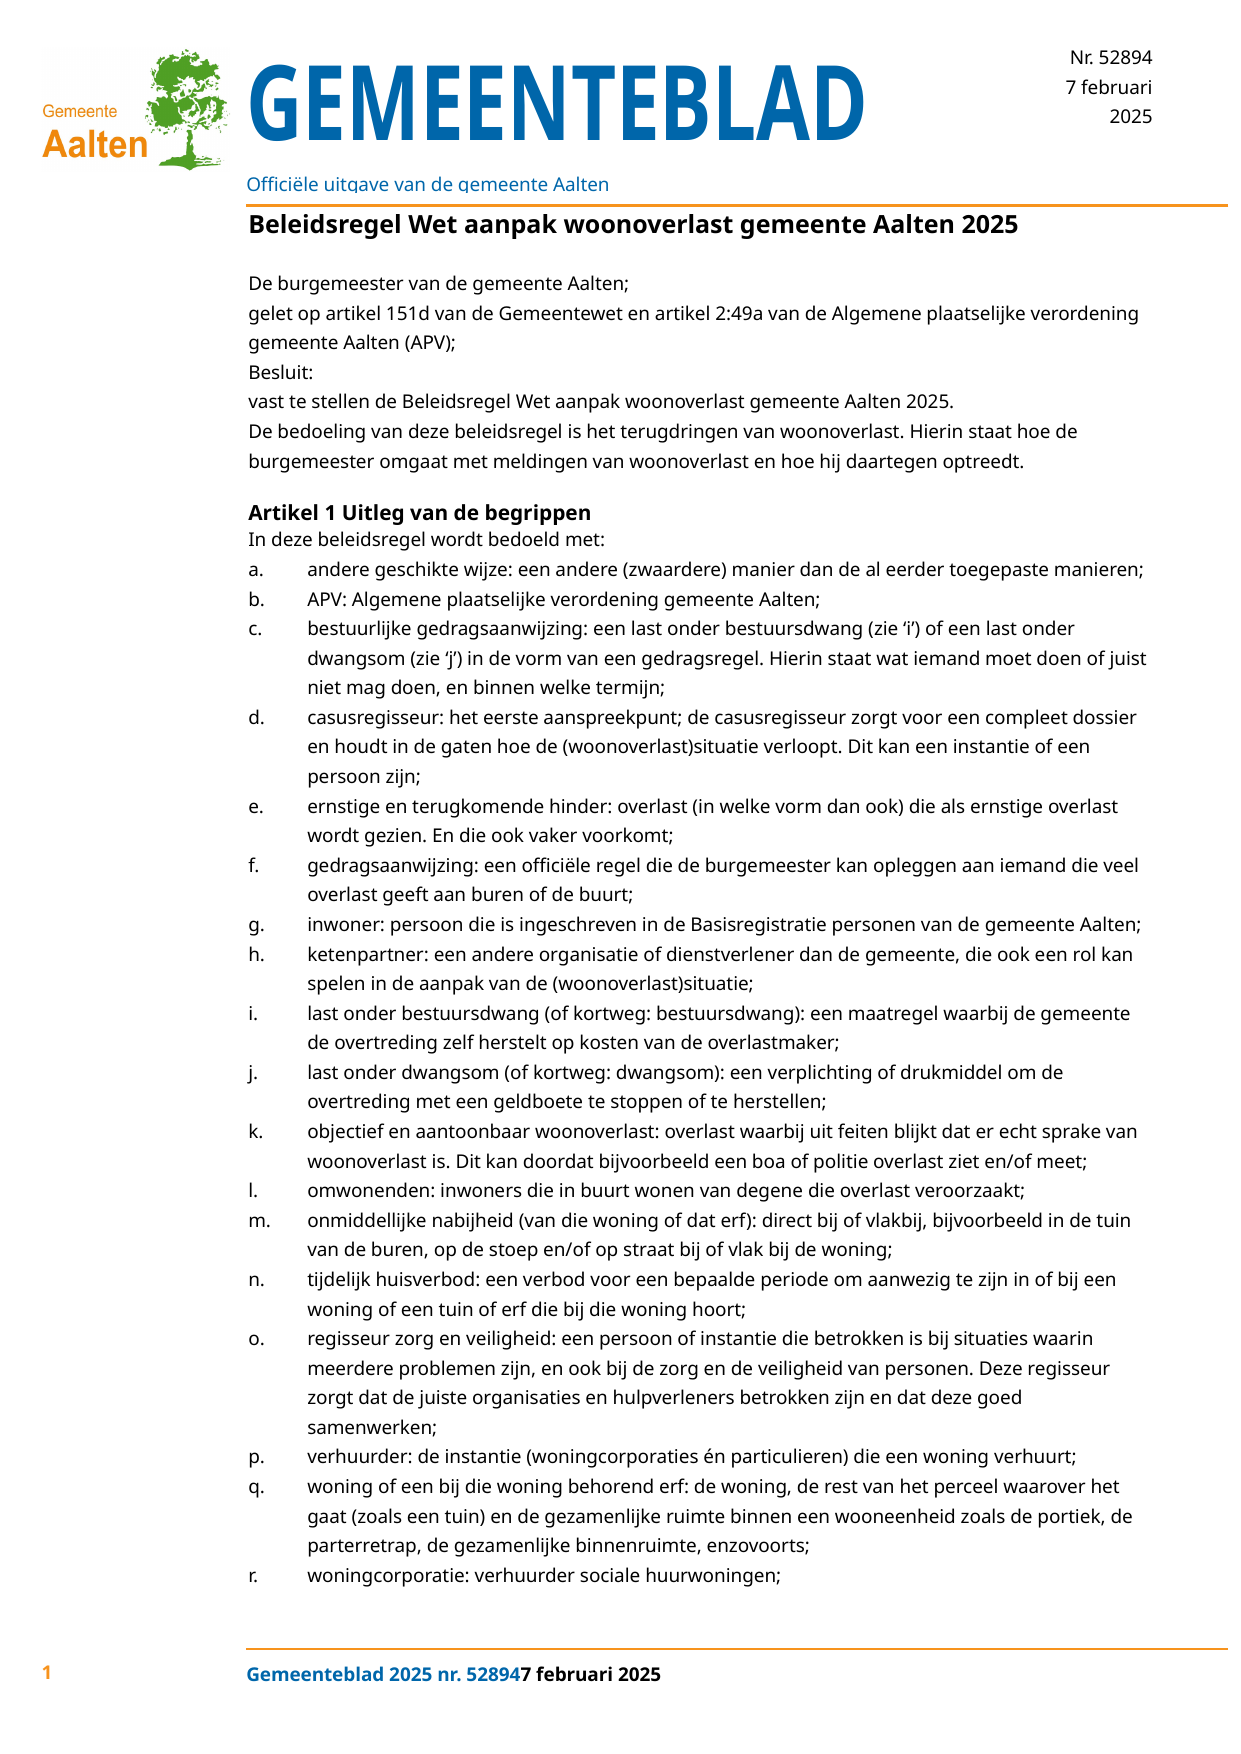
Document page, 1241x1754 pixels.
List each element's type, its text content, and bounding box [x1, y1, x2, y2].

list APV: Algemene plaatselijke verordening gemeente Aalten; [248, 586, 1152, 612]
list casusregisseur: het eerste aanspreekpunt; de casusregisseur zorgt voor een compleet dossier en houdt in de gaten hoe de (woonoverlast)situatie verloopt. Dit kan een instantie of een persoon zijn; [248, 704, 1152, 789]
list omwonenden: inwoners die in buurt wonen van degene die overlast veroorzaakt; [248, 1177, 1152, 1203]
text De burgemeester van de gemeente Aalten; [248, 270, 1152, 296]
list woningcorporatie: verhuurder sociale huurwoningen; [248, 1562, 1152, 1588]
list objectief en aantoonbaar woonoverlast: overlast waarbij uit feiten blijkt dat er echt sprake van woonoverlast is. Dit kan doordat bijvoorbeeld een boa of politie overlast ziet en/of meet; [248, 1118, 1152, 1174]
list woning of een bij die woning behorend erf: de woning, de rest van het perceel waarover het gaat (zoals een tuin) en de gezamenlijke ruimte binnen een wooneenheid zoals de portiek, de parterretrap, de gezamenlijke binnenruimte, enzovoorts; [248, 1473, 1152, 1558]
list regisseur zorg en veiligheid: een persoon of instantie die betrokken is bij situaties waarin meerdere problemen zijn, en ook bij de zorg en de veiligheid van personen. Deze regisseur zorgt dat de juiste organisaties en hulpverleners betrokken zijn en dat deze goed samenwerken; [248, 1325, 1152, 1440]
list ketenpartner: een andere organisatie of dienstverlener dan de gemeente, die ook een rol kan spelen in de aanpak van de (woonoverlast)situatie; [248, 941, 1152, 996]
text Besluit: [248, 359, 1152, 385]
list ernstige en terugkomende hinder: overlast (in welke vorm dan ook) die als ernstige overlast wordt gezien. En die ook vaker voorkomt; [248, 793, 1152, 848]
list verhuurder: de instantie (woningcorporaties én particulieren) die een woning verhuurt; [248, 1444, 1152, 1469]
text Artikel 1 Uitleg van de begrippen [248, 498, 1152, 527]
list last onder dwangsom (of kortweg: dwangsom): een verplichting of drukmiddel om de overtreding met een geldboete te stoppen of te herstellen; [248, 1059, 1152, 1114]
list gedragsaanwijzing: een officiële regel die de burgemeester kan opleggen aan iemand die veel overlast geeft aan buren of de buurt; [248, 852, 1152, 907]
text gelet op artikel 151d van de Gemeentewet en artikel 2:49a van de Algemene plaatselijke verordening gemeente Aalten (APV); [248, 300, 1152, 355]
text vast te stellen de Beleidsregel Wet aanpak woonoverlast gemeente Aalten 2025. [248, 389, 1152, 414]
list inwoner: persoon die is ingeschreven in de Basisregistratie personen van de gemeente Aalten; [248, 911, 1152, 937]
list onmiddellijke nabijheid (van die woning of dat erf): direct bij of vlakbij, bijvoorbeeld in de tuin van de buren, op de stoep en/of op straat bij of vlak bij de woning; [248, 1207, 1152, 1262]
picture [41, 47, 231, 172]
text De bedoeling van deze beleidsregel is het terugdringen van woonoverlast. Hierin staat hoe de burgemeester omgaat met meldingen van woonoverlast en hoe hij daartegen optreedt. [248, 418, 1152, 473]
list andere geschikte wijze: een andere (zwaardere) manier dan de al eerder toegepaste manieren; [248, 556, 1152, 582]
list tijdelijk huisverbod: een verbod voor een bepaalde periode om aanwezig te zijn in of bij een woning of een tuin of erf die bij die woning hoort; [248, 1266, 1152, 1322]
text Beleidsregel Wet aanpak woonoverlast gemeente Aalten 2025 [248, 207, 1152, 241]
text In deze beleidsregel wordt bedoeld met: [248, 527, 1152, 552]
list bestuurlijke gedragsaanwijzing: een last onder bestuursdwang (zie ‘i’) of een last onder dwangsom (zie ‘j’) in de vorm van een gedragsregel. Hierin staat wat iemand moet doen of juist niet mag doen, en binnen welke termijn; [248, 615, 1152, 700]
list last onder bestuursdwang (of kortweg: bestuursdwang): een maatregel waarbij de gemeente de overtreding zelf herstelt op kosten van de overlastmaker; [248, 1000, 1152, 1055]
